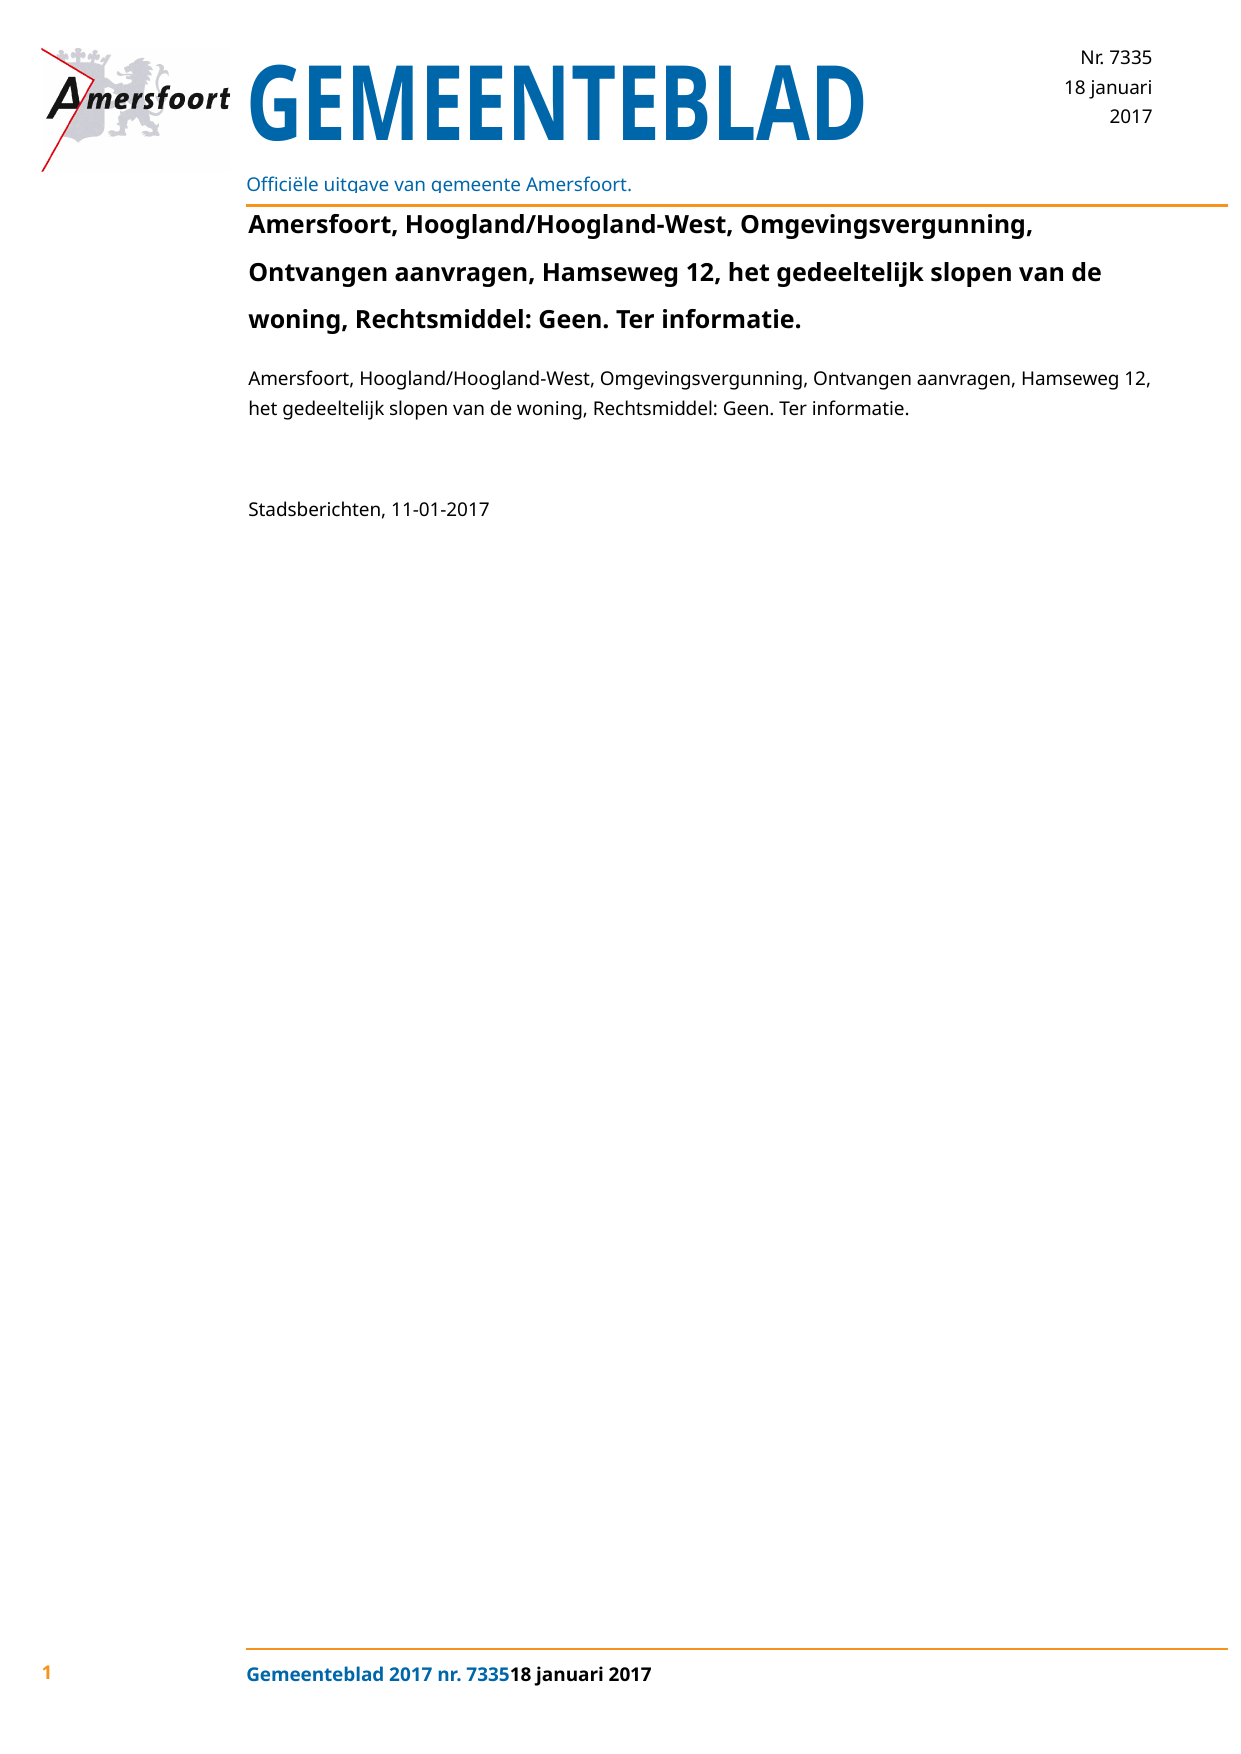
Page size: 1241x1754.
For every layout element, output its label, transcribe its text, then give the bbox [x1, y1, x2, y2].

text Stadsberichten, 11-01-2017 [248, 496, 1152, 522]
text Amersfoort, Hoogland/Hoogland-West, Omgevingsvergunning, Ontvangen aanvragen, Hamseweg 12, het gedeeltelijk slopen van de woning, Rechtsmiddel: Geen. Ter informatie. [248, 366, 1152, 421]
picture [41, 47, 231, 172]
text Amersfoort, Hoogland/Hoogland-West, Omgevingsvergunning, Ontvangen aanvragen, Hamseweg 12, het gedeeltelijk slopen van de woning, Rechtsmiddel: Geen. Ter informatie. [248, 207, 1152, 336]
